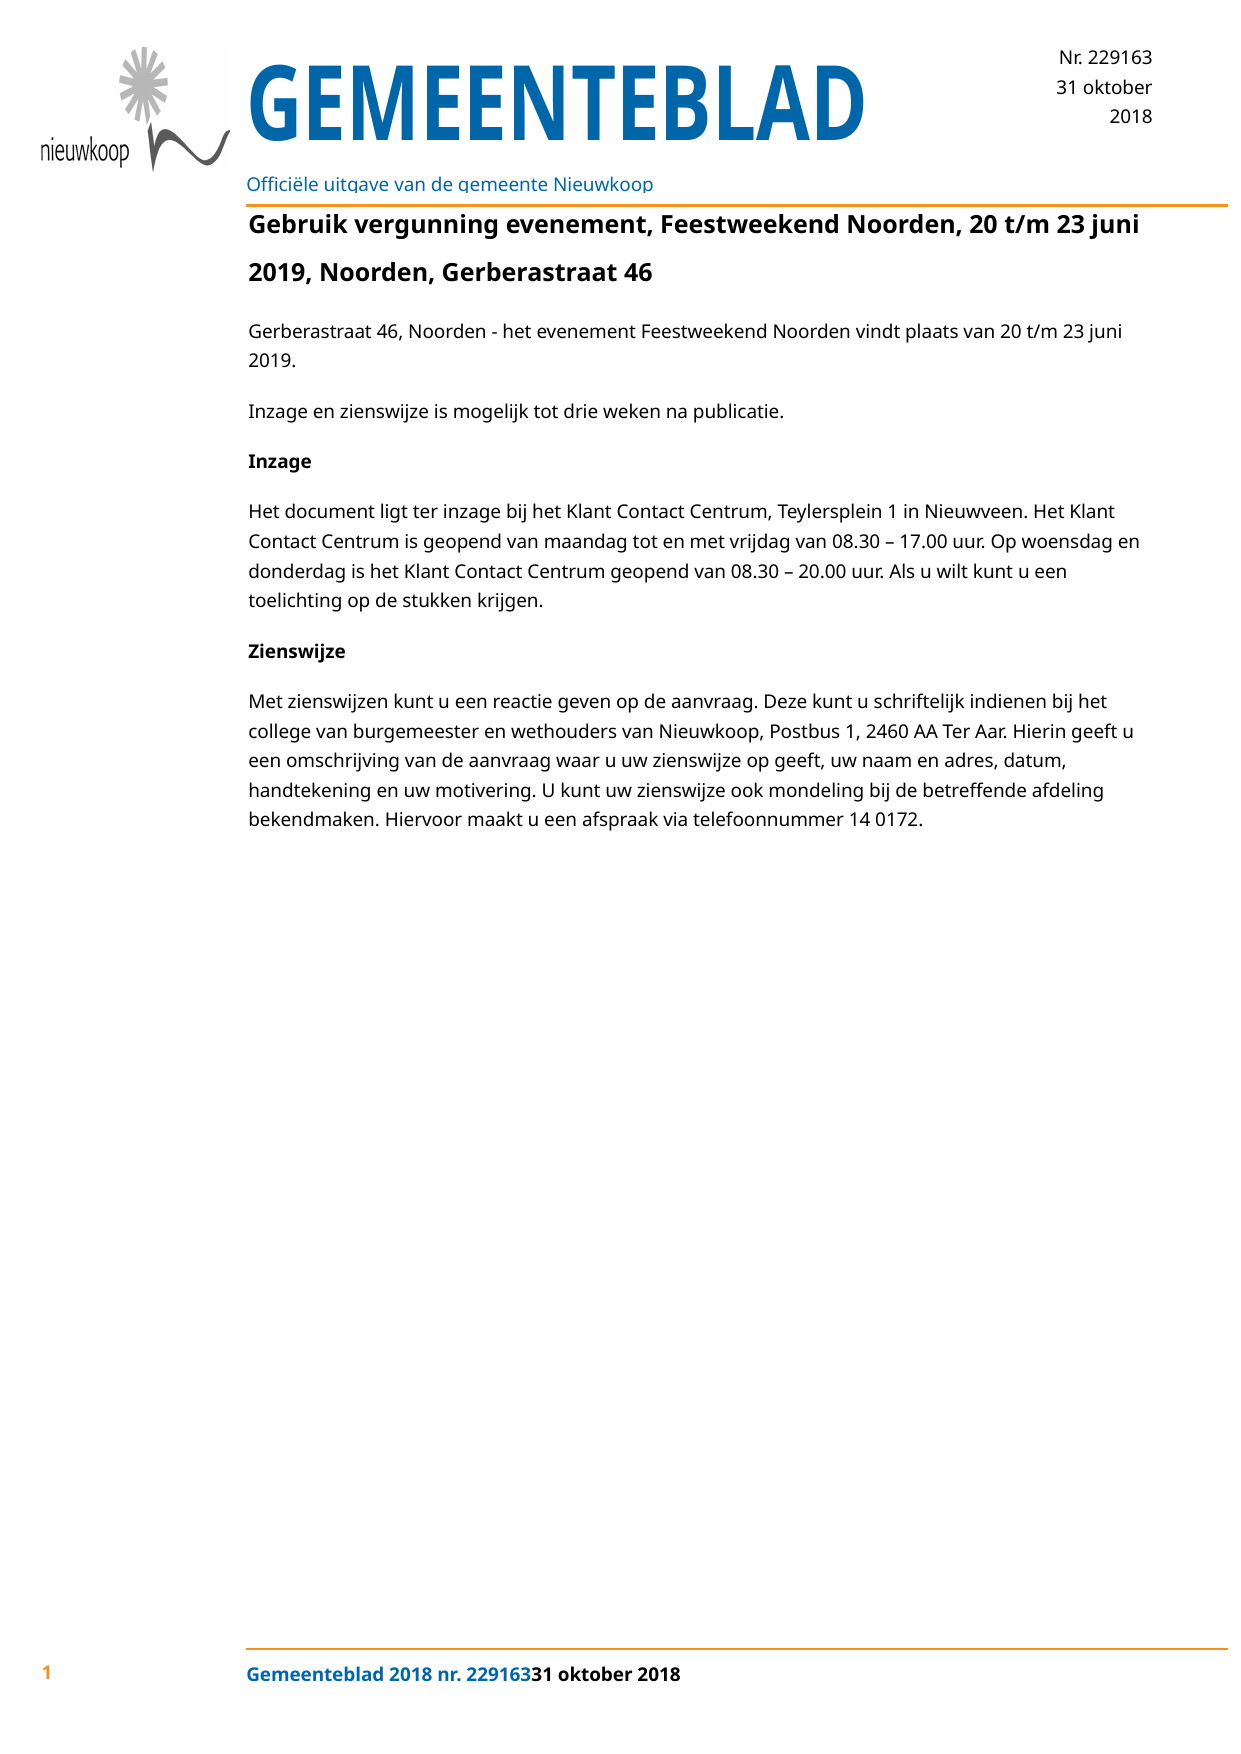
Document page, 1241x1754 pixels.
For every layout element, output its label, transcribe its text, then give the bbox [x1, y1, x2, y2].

text Met zienswijzen kunt u een reactie geven op de aanvraag. Deze kunt u schriftelijk indienen bij het college van burgemeester en wethouders van Nieuwkoop, Postbus 1, 2460 AA Ter Aar. Hierin geeft u een omschrijving van de aanvraag waar u uw zienswijze op geeft, uw naam en adres, datum, handtekening en uw motivering. U kunt uw zienswijze ook mondeling bij de betreffende afdeling bekendmaken. Hiervoor maakt u een afspraak via telefoonnummer 14 0172. [248, 688, 1152, 832]
text Inzage en zienswijze is mogelijk tot drie weken na publicatie. [248, 398, 1152, 424]
text Gerberastraat 46, Noorden - het evenement Feestweekend Noorden vindt plaats van 20 t/m 23 juni 2019. [248, 318, 1152, 373]
text Het document ligt ter inzage bij het Klant Contact Centrum, Teylersplein 1 in Nieuwveen. Het Klant Contact Centrum is geopend van maandag tot en met vrijdag van 08.30 – 17.00 uur. Op woensdag en donderdag is het Klant Contact Centrum geopend van 08.30 – 20.00 uur. Als u wilt kunt u een toelichting op de stukken krijgen. [248, 499, 1152, 613]
text Gebruik vergunning evenement, Feestweekend Noorden, 20 t/m 23 juni 2019, Noorden, Gerberastraat 46 [248, 207, 1152, 288]
text Inzage [248, 448, 1152, 474]
picture [41, 47, 231, 172]
text Zienswijze [248, 638, 1152, 664]
